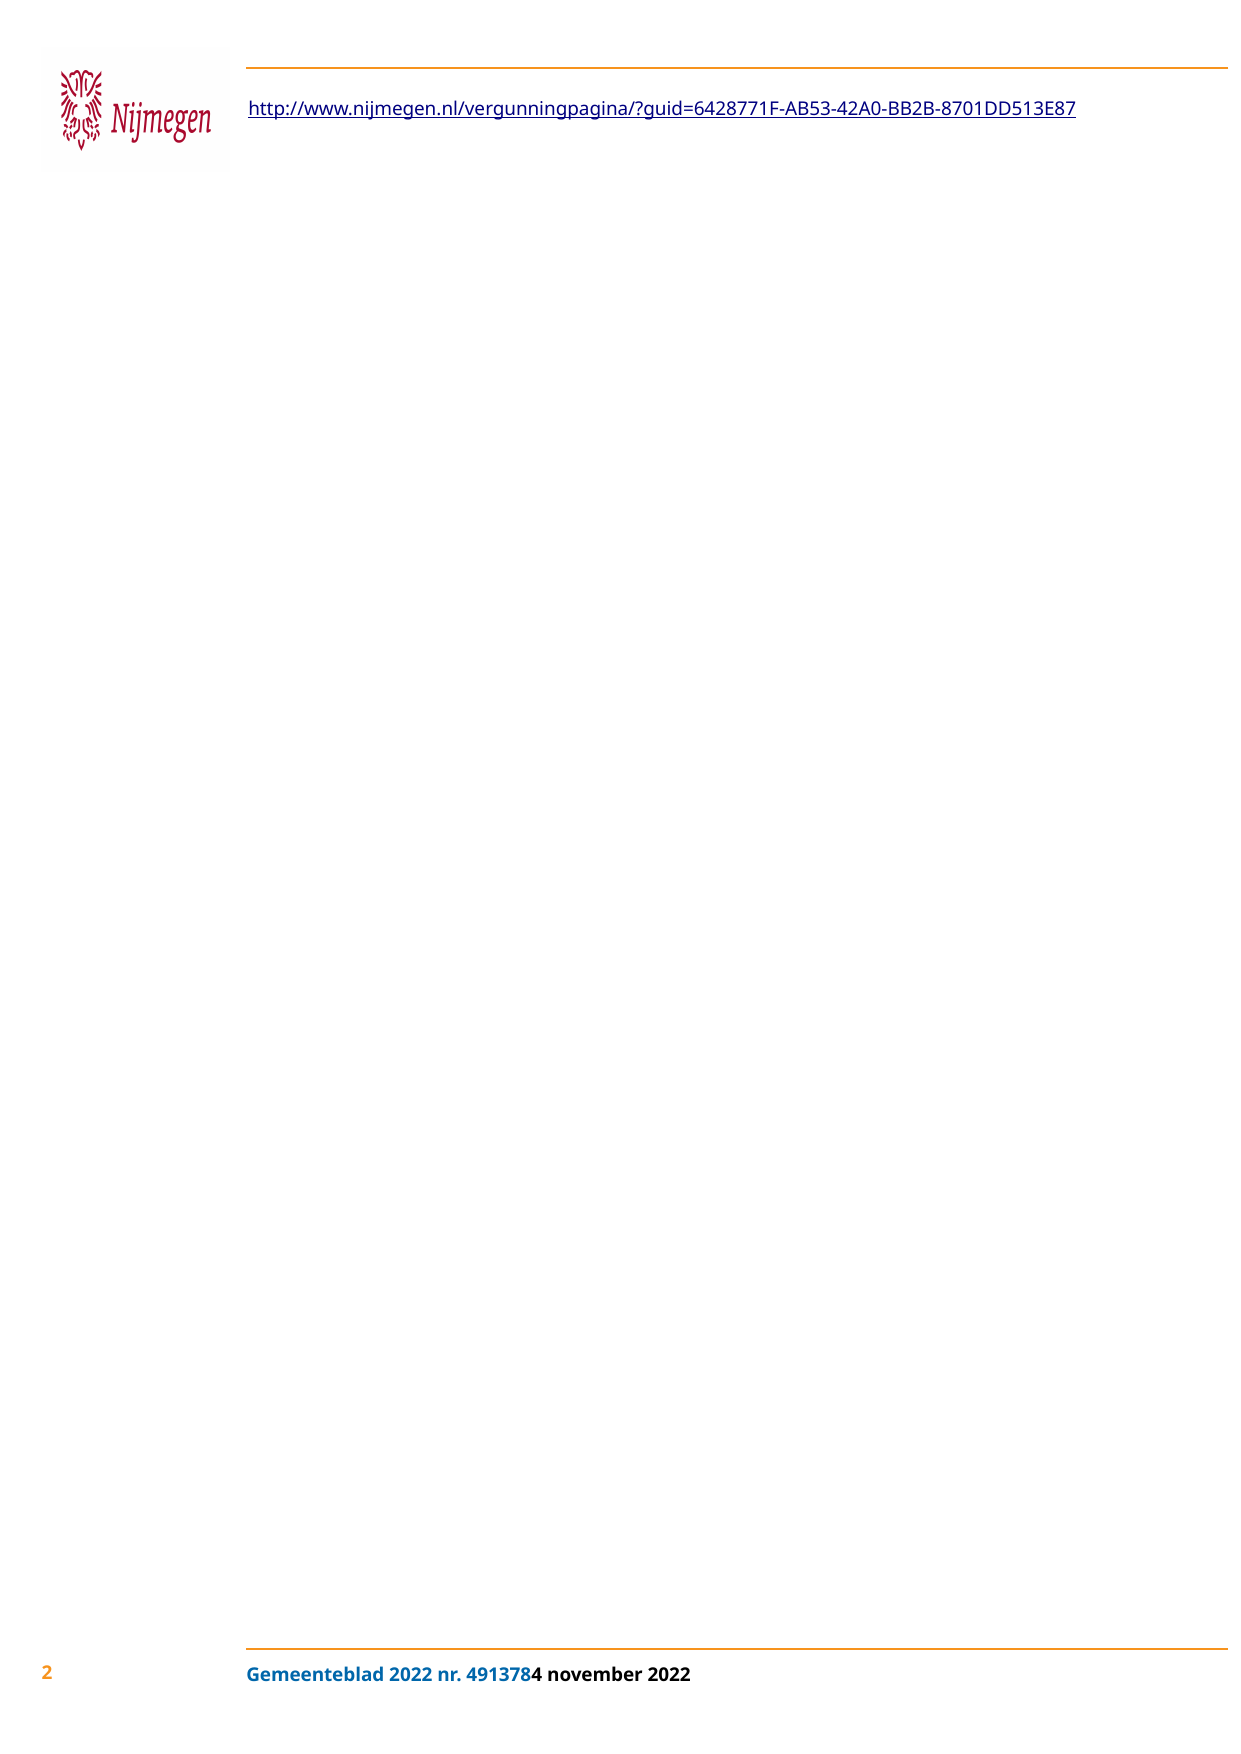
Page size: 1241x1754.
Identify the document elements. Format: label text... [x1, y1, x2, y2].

text http://www.nijmegen.nl/vergunningpagina/?guid=6428771F-AB53-42A0-BB2B-8701DD513E87 [248, 95, 1152, 121]
picture [41, 47, 231, 172]
